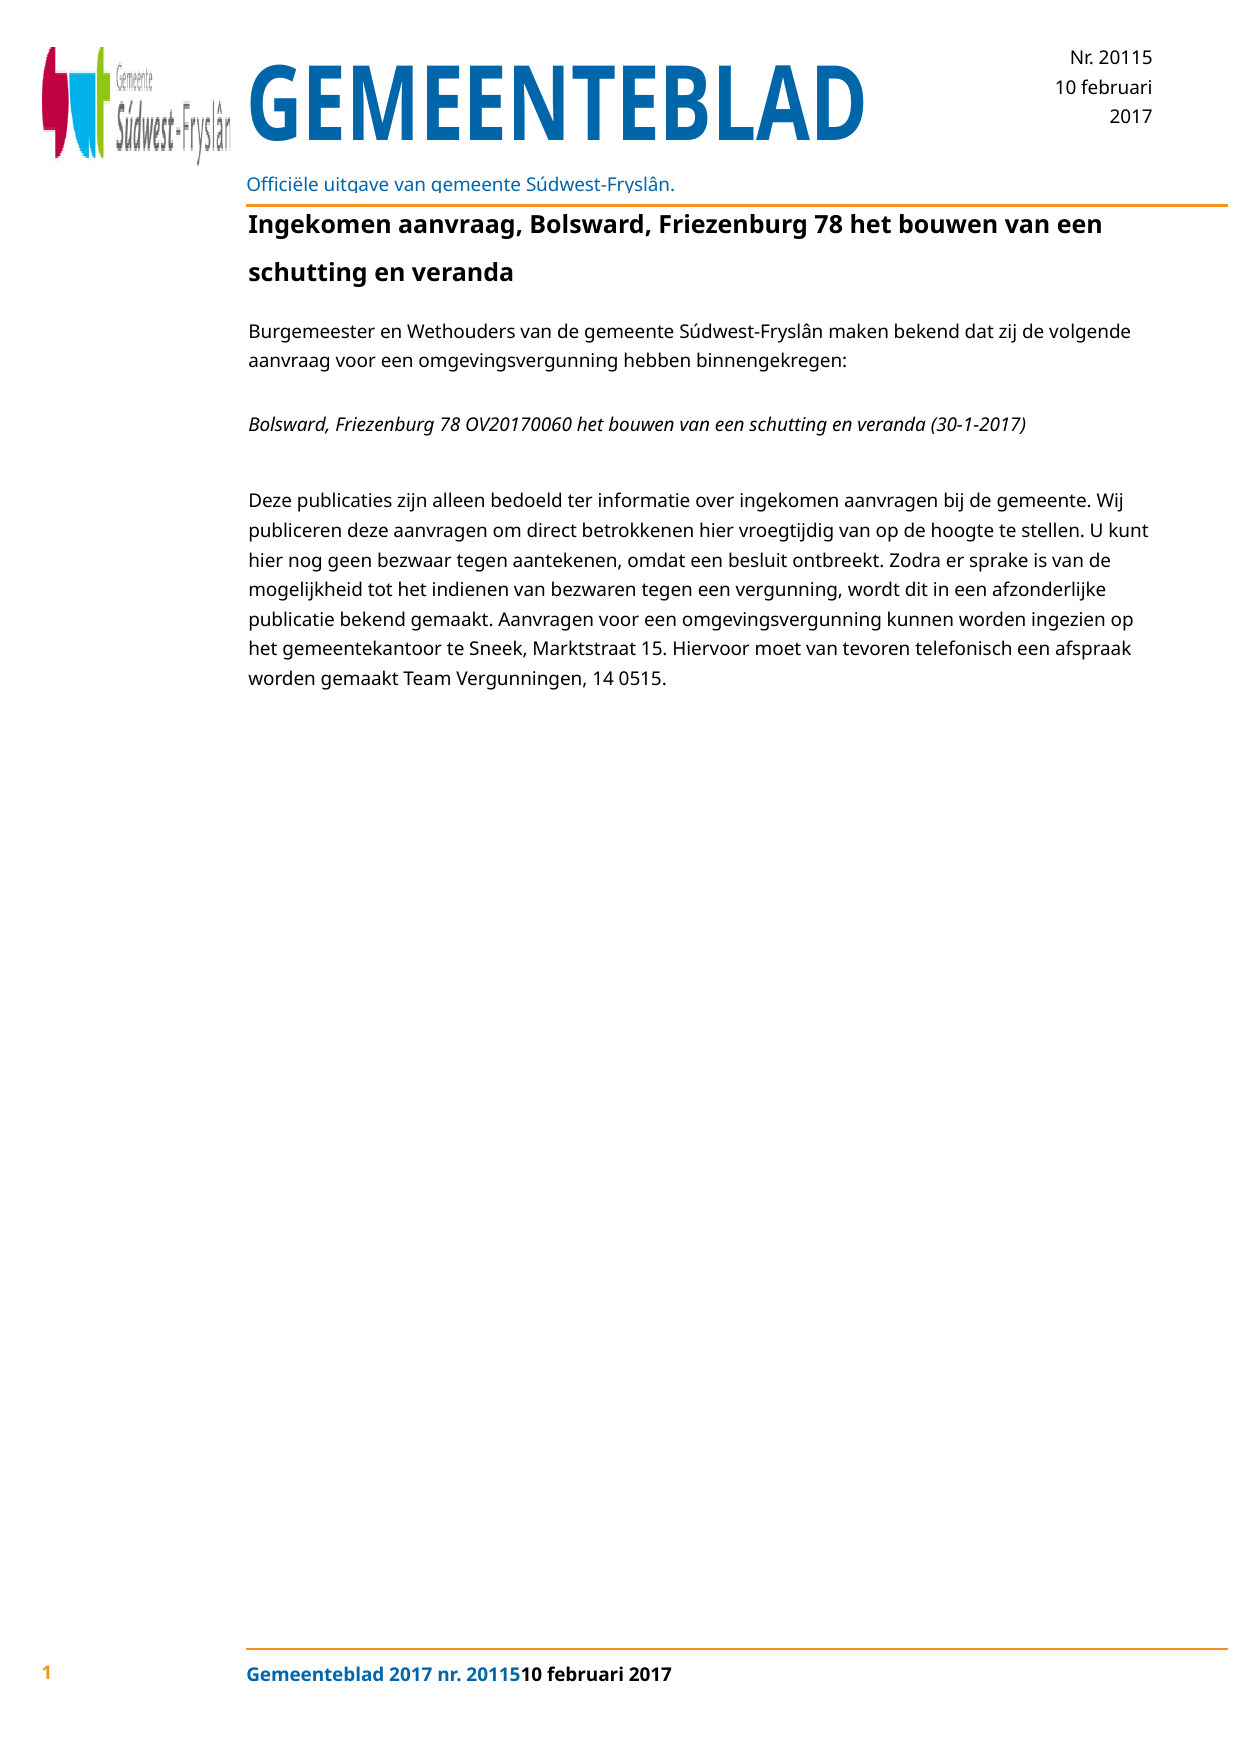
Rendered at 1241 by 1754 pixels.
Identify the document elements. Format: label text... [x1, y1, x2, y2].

text Ingekomen aanvraag, Bolsward, Friezenburg 78 het bouwen van een schutting en veranda [248, 207, 1152, 288]
text Bolsward, Friezenburg 78 OV20170060 het bouwen van een schutting en veranda (30-1-2017) [248, 411, 1152, 437]
text Burgemeester en Wethouders van de gemeente Súdwest-Fryslân maken bekend dat zij de volgende aanvraag voor een omgevingsvergunning hebben binnengekregen: [248, 318, 1152, 373]
picture [41, 47, 231, 172]
text Deze publicaties zijn alleen bedoeld ter informatie over ingekomen aanvragen bij de gemeente. Wij publiceren deze aanvragen om direct betrokkenen hier vroegtijdig van op de hoogte te stellen. U kunt hier nog geen bezwaar tegen aantekenen, omdat een besluit ontbreekt. Zodra er sprake is van de mogelijkheid tot het indienen van bezwaren tegen een vergunning, wordt dit in een afzonderlijke publicatie bekend gemaakt. Aanvragen voor een omgevingsvergunning kunnen worden ingezien op het gemeentekantoor te Sneek, Marktstraat 15. Hiervoor moet van tevoren telefonisch een afspraak worden gemaakt Team Vergunningen, 14 0515. [248, 488, 1152, 691]
